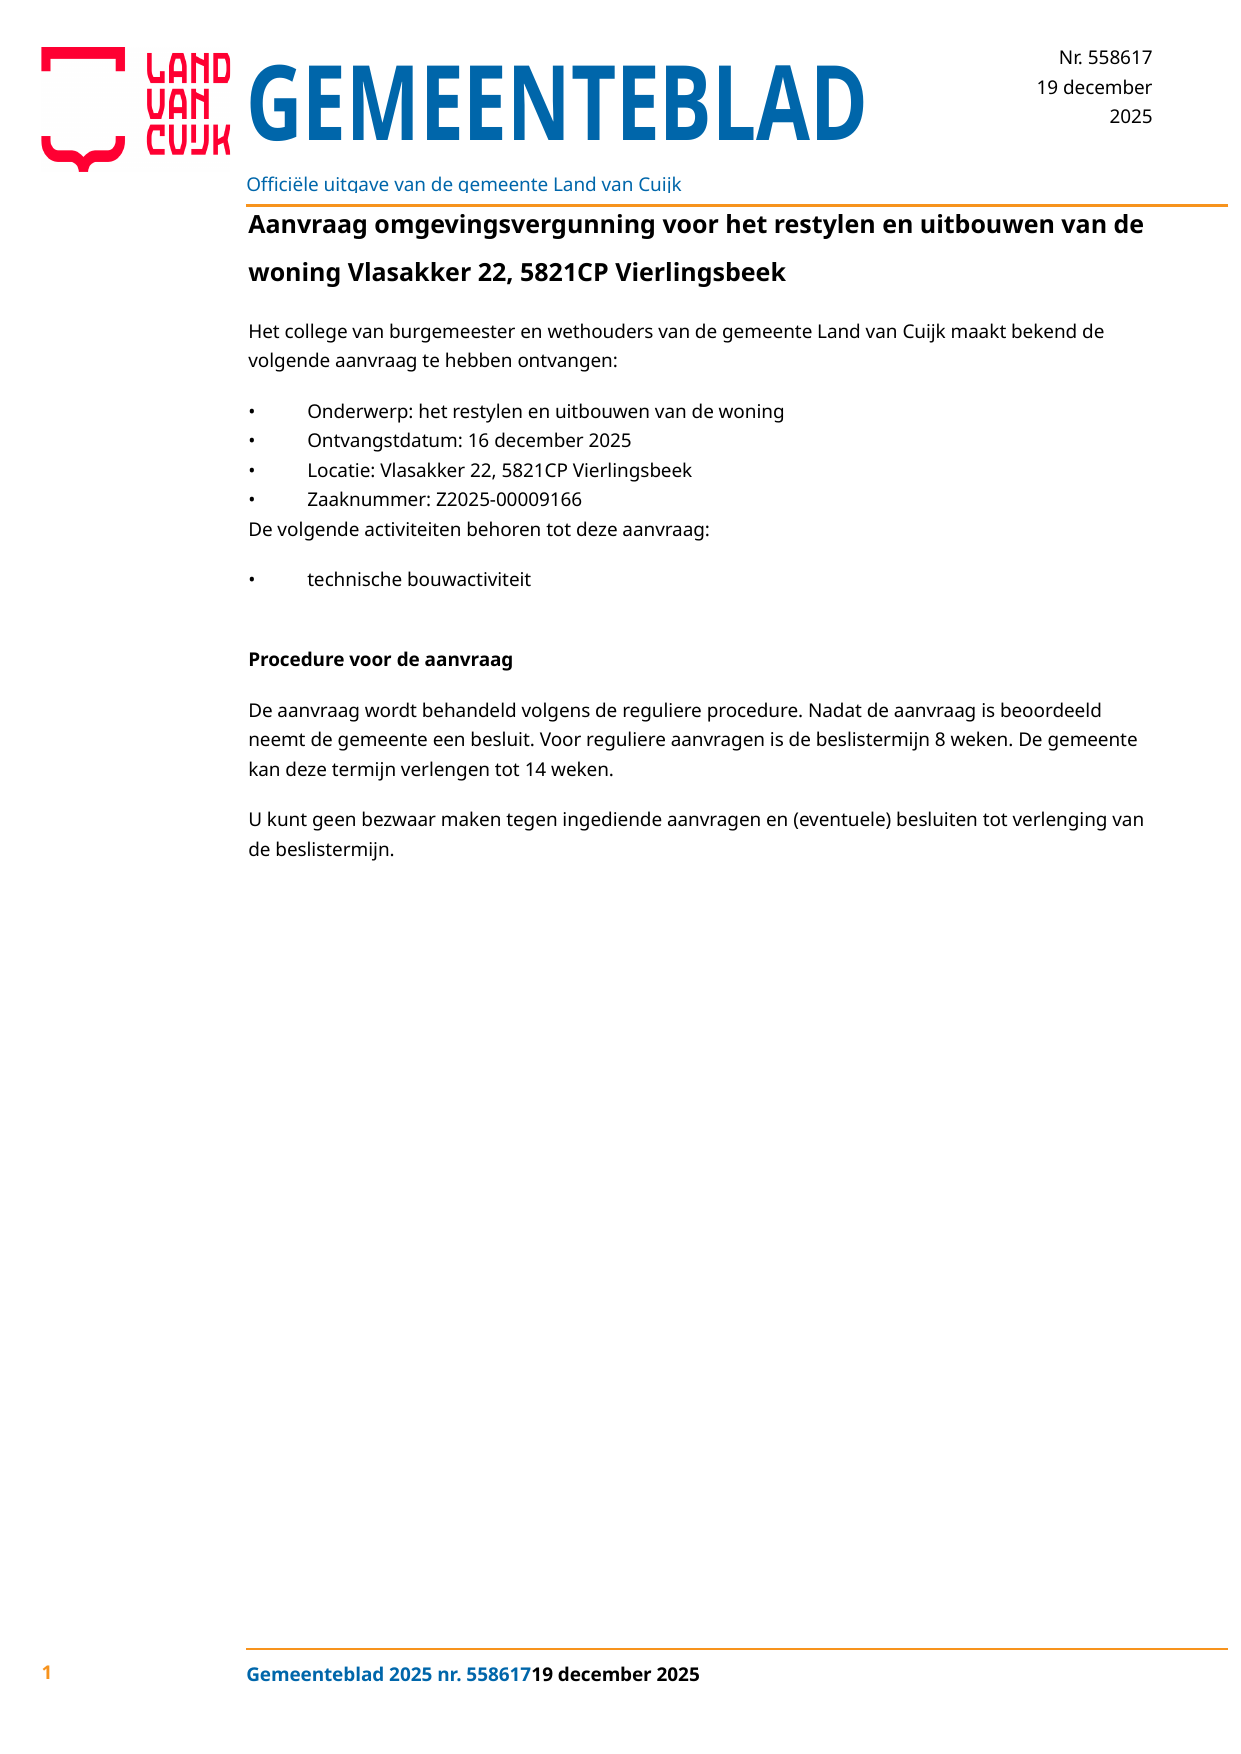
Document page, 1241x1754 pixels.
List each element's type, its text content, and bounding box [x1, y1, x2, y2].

text Aanvraag omgevingsvergunning voor het restylen en uitbouwen van de woning Vlasakker 22, 5821CP Vierlingsbeek [248, 207, 1152, 288]
text Procedure voor de aanvraag [248, 647, 1152, 672]
list Ontvangstdatum: 16 december 2025 [248, 427, 1152, 453]
list Onderwerp: het restylen en uitbouwen van de woning [248, 398, 1152, 424]
list Zaaknummer: Z2025-00009166 [248, 487, 1152, 512]
text U kunt geen bezwaar maken tegen ingediende aanvragen en (eventuele) besluiten tot verlenging van de beslistermijn. [248, 807, 1152, 862]
list Locatie: Vlasakker 22, 5821CP Vierlingsbeek [248, 457, 1152, 483]
text De aanvraag wordt behandeld volgens de reguliere procedure. Nadat de aanvraag is beoordeeld neemt de gemeente een besluit. Voor reguliere aanvragen is de beslistermijn 8 weken. De gemeente kan deze termijn verlengen tot 14 weken. [248, 697, 1152, 782]
text De volgende activiteiten behoren tot deze aanvraag: [248, 516, 1152, 542]
picture [41, 47, 231, 172]
text Het college van burgemeester en wethouders van de gemeente Land van Cuijk maakt bekend de volgende aanvraag te hebben ontvangen: [248, 318, 1152, 373]
list technische bouwactiviteit [248, 567, 1152, 592]
